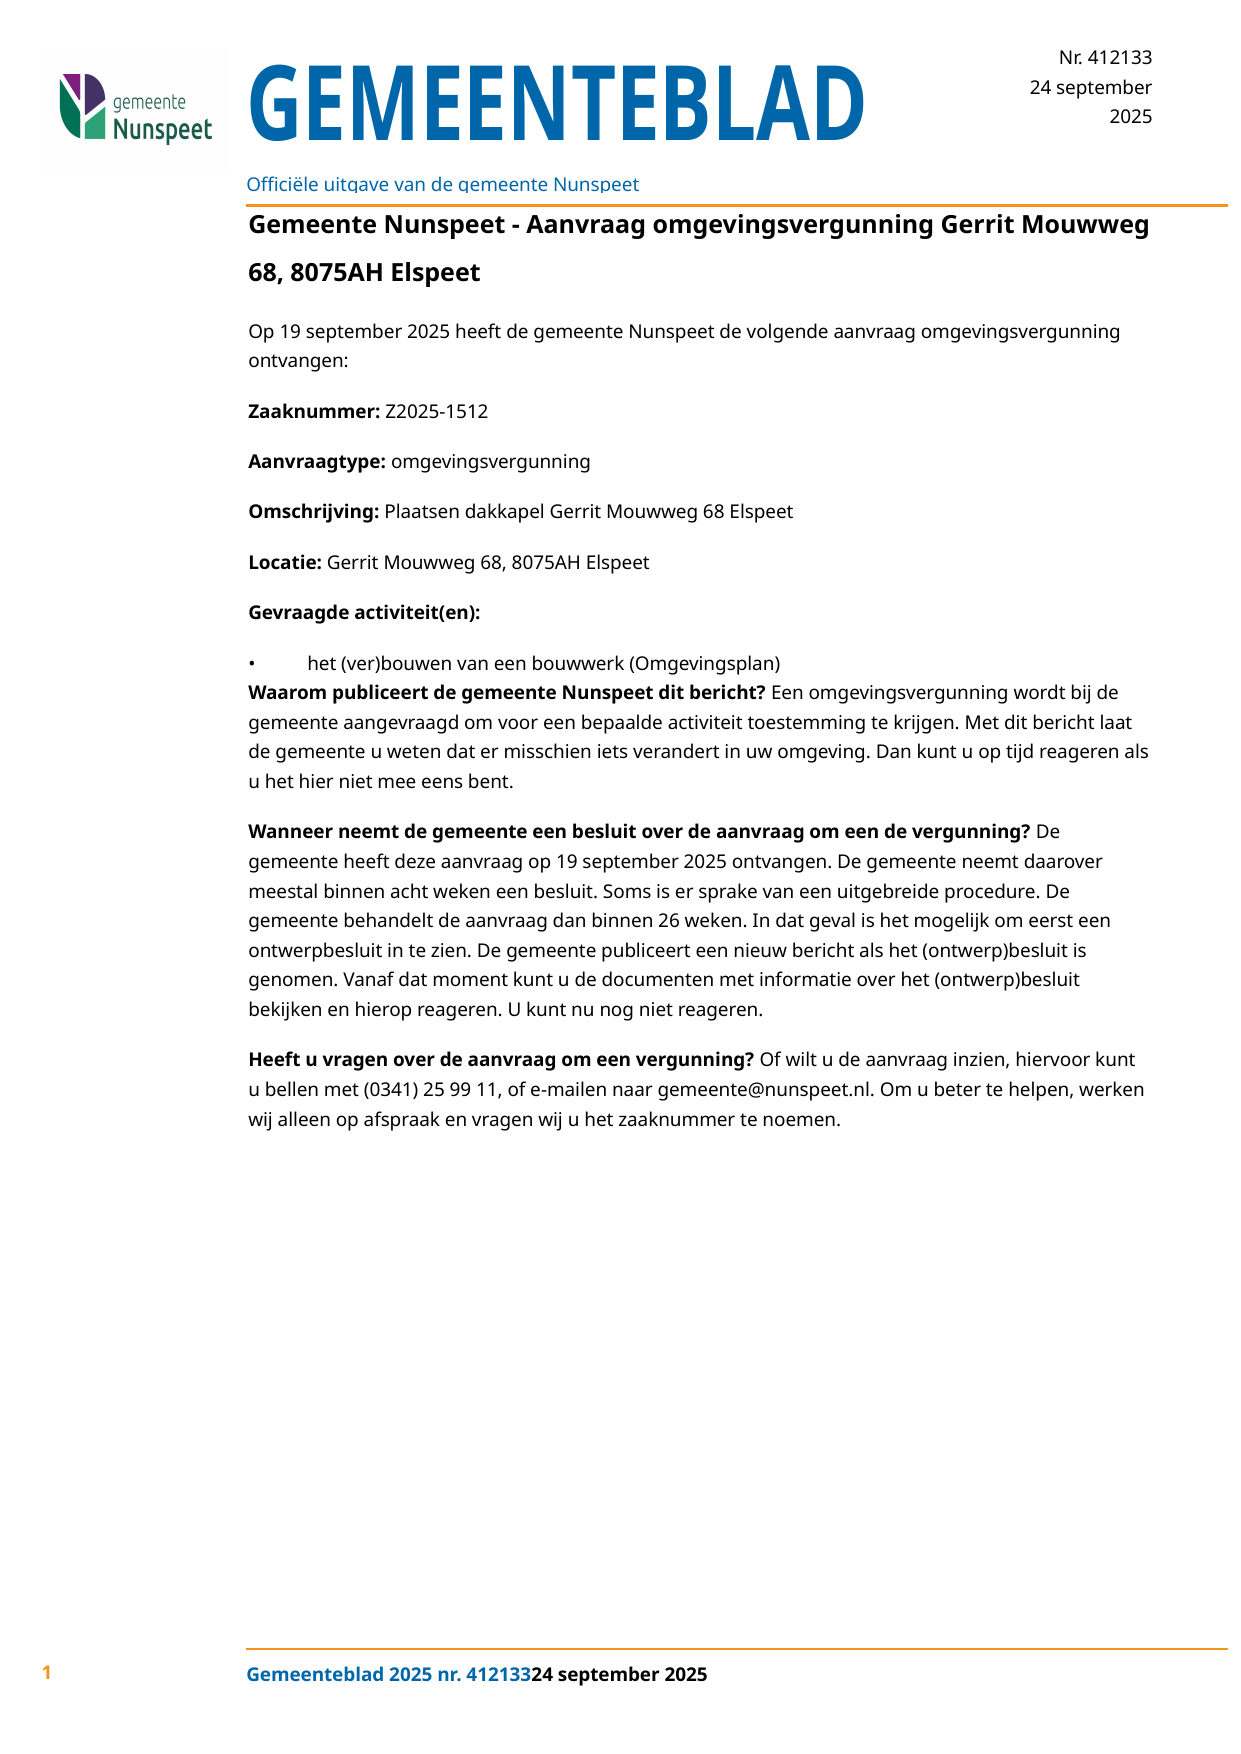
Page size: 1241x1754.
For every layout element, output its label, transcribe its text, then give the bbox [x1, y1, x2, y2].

text Locatie: Gerrit Mouwweg 68, 8075AH Elspeet [248, 549, 1152, 575]
text Heeft u vragen over de aanvraag om een vergunning? Of wilt u de aanvraag inzien, hiervoor kunt u bellen met (0341) 25 99 11, of e-mailen naar gemeente@nunspeet.nl. Om u beter te helpen, werken wij alleen op afspraak en vragen wij u het zaaknummer te noemen. [248, 1047, 1152, 1132]
text Omschrijving: Plaatsen dakkapel Gerrit Mouwweg 68 Elspeet [248, 499, 1152, 524]
text Op 19 september 2025 heeft de gemeente Nunspeet de volgende aanvraag omgevingsvergunning ontvangen: [248, 318, 1152, 373]
text Aanvraagtype: omgevingsvergunning [248, 448, 1152, 474]
text Gemeente Nunspeet - Aanvraag omgevingsvergunning Gerrit Mouwweg 68, 8075AH Elspeet [248, 207, 1152, 288]
text Gevraagde activiteit(en): [248, 599, 1152, 625]
picture [41, 47, 231, 172]
list het (ver)bouwen van een bouwwerk (Omgevingsplan) [248, 650, 1152, 676]
text Zaaknummer: Z2025-1512 [248, 398, 1152, 424]
text Waarom publiceert de gemeente Nunspeet dit bericht? Een omgevingsvergunning wordt bij de gemeente aangevraagd om voor een bepaalde activiteit toestemming te krijgen. Met dit bericht laat de gemeente u weten dat er misschien iets verandert in uw omgeving. Dan kunt u op tijd reageren als u het hier niet mee eens bent. [248, 679, 1152, 794]
text Wanneer neemt de gemeente een besluit over de aanvraag om een de vergunning? De gemeente heeft deze aanvraag op 19 september 2025 ontvangen. De gemeente neemt daarover meestal binnen acht weken een besluit. Soms is er sprake van een uitgebreide procedure. De gemeente behandelt de aanvraag dan binnen 26 weken. In dat geval is het mogelijk om eerst een ontwerpbesluit in te zien. De gemeente publiceert een nieuw bericht als het (ontwerp)besluit is genomen. Vanaf dat moment kunt u de documenten met informatie over het (ontwerp)besluit bekijken en hierop reageren. U kunt nu nog niet reageren. [248, 819, 1152, 1022]
